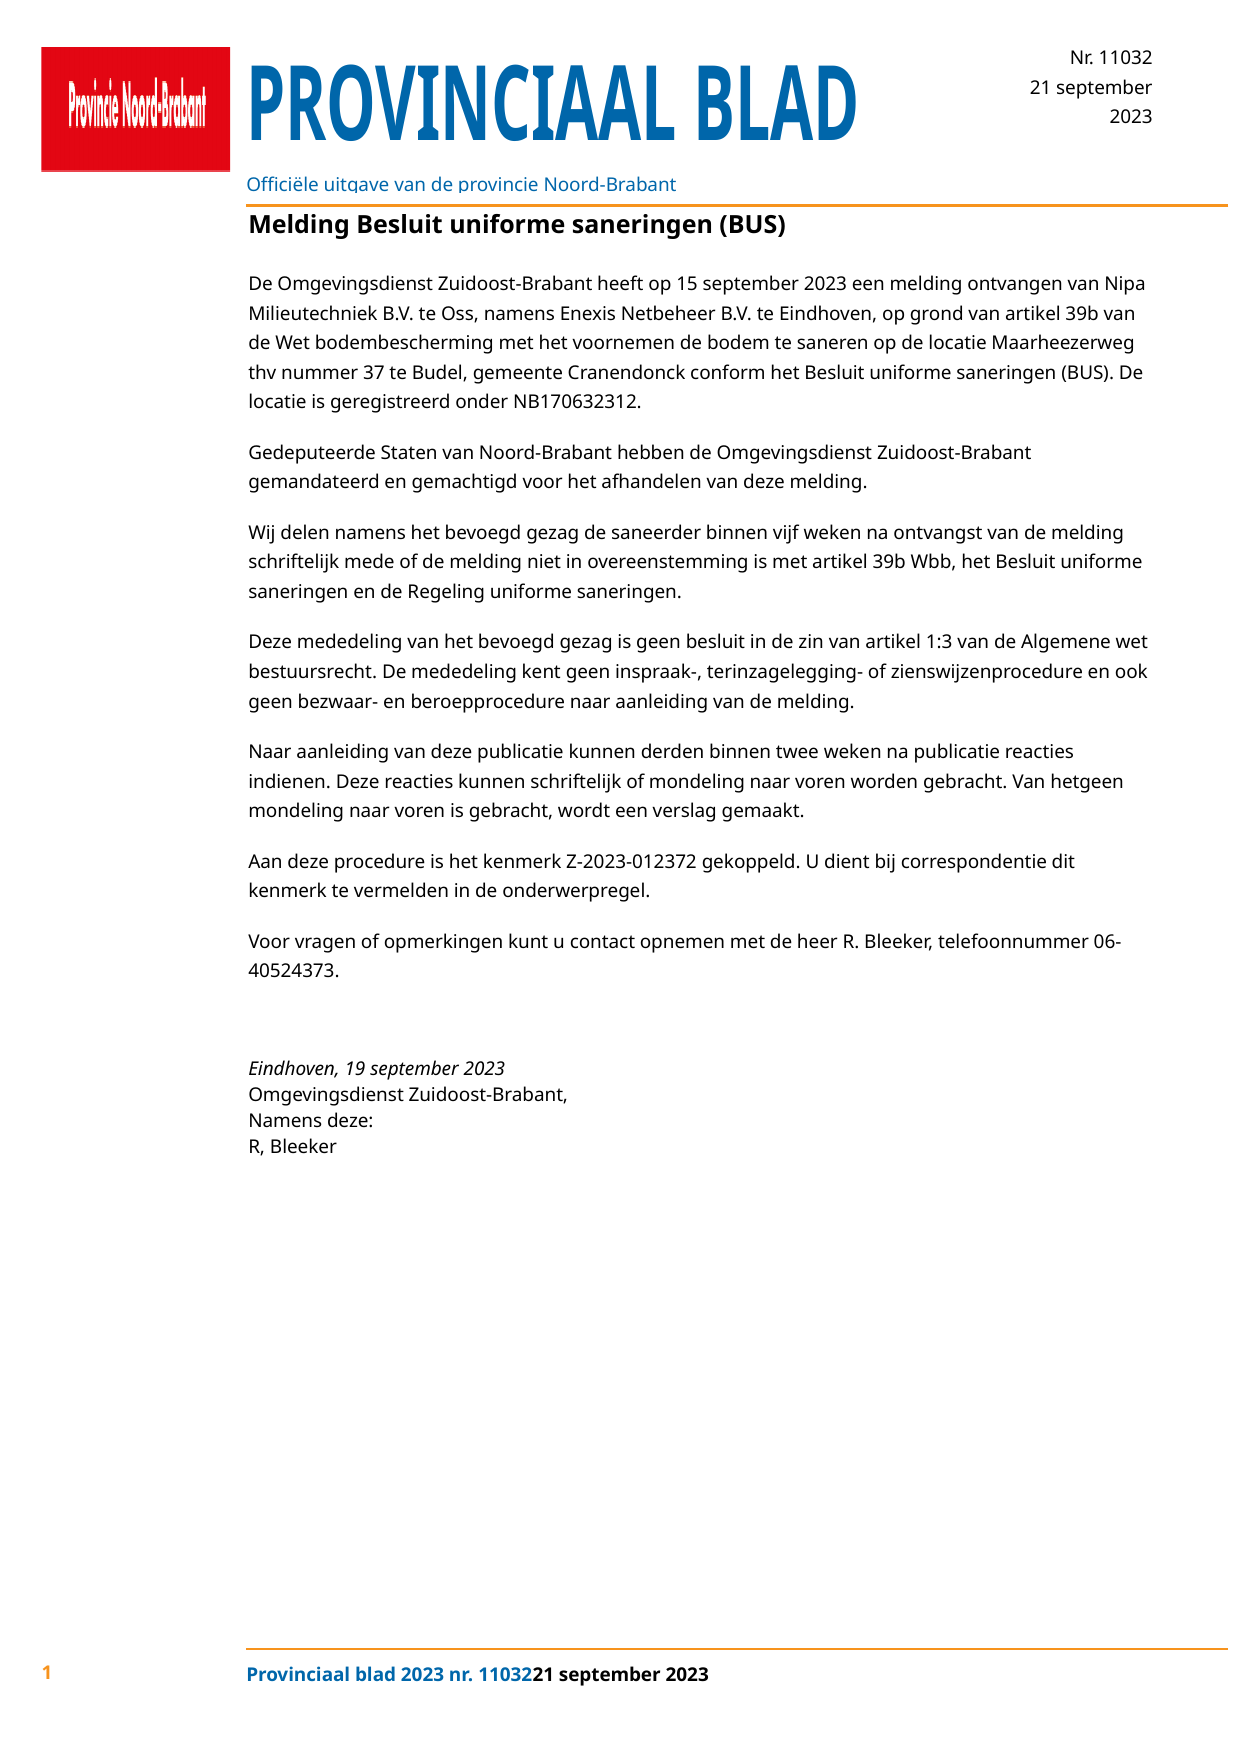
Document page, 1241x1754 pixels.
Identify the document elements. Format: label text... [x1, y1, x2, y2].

text Aan deze procedure is het kenmerk Z-2023-012372 gekoppeld. U dient bij correspondentie dit kenmerk te vermelden in de onderwerpregel. [248, 848, 1152, 903]
text Naar aanleiding van deze publicatie kunnen derden binnen twee weken na publicatie reacties indienen. Deze reacties kunnen schriftelijk of mondeling naar voren worden gebracht. Van hetgeen mondeling naar voren is gebracht, wordt een verslag gemaakt. [248, 738, 1152, 823]
text R, Bleeker [248, 1133, 1152, 1158]
text Wij delen namens het bevoegd gezag de saneerder binnen vijf weken na ontvangst van de melding schriftelijk mede of de melding niet in overeenstemming is met artikel 39b Wbb, het Besluit uniforme saneringen en de Regeling uniforme saneringen. [248, 519, 1152, 604]
picture [41, 47, 231, 172]
text Eindhoven, 19 september 2023 [248, 1056, 1152, 1081]
text Voor vragen of opmerkingen kunt u contact opnemen met de heer R. Bleeker, telefoonnummer 06-40524373. [248, 928, 1152, 983]
text Gedeputeerde Staten van Noord-Brabant hebben de Omgevingsdienst Zuidoost-Brabant gemandateerd en gemachtigd voor het afhandelen van deze melding. [248, 439, 1152, 494]
text Omgevingsdienst Zuidoost-Brabant, [248, 1081, 1152, 1107]
text De Omgevingsdienst Zuidoost-Brabant heeft op 15 september 2023 een melding ontvangen van Nipa Milieutechniek B.V. te Oss, namens Enexis Netbeheer B.V. te Eindhoven, op grond van artikel 39b van de Wet bodembescherming met het voornemen de bodem te saneren op de locatie Maarheezerweg thv nummer 37 te Budel, gemeente Cranendonck conform het Besluit uniforme saneringen (BUS). De locatie is geregistreerd onder NB170632312. [248, 270, 1152, 414]
text Deze mededeling van het bevoegd gezag is geen besluit in de zin van artikel 1:3 van de Algemene wet bestuursrecht. De mededeling kent geen inspraak-, terinzagelegging- of zienswijzenprocedure en ook geen bezwaar- en beroepprocedure naar aanleiding van de melding. [248, 629, 1152, 713]
text Melding Besluit uniforme saneringen (BUS) [248, 207, 1152, 241]
text Namens deze: [248, 1107, 1152, 1133]
